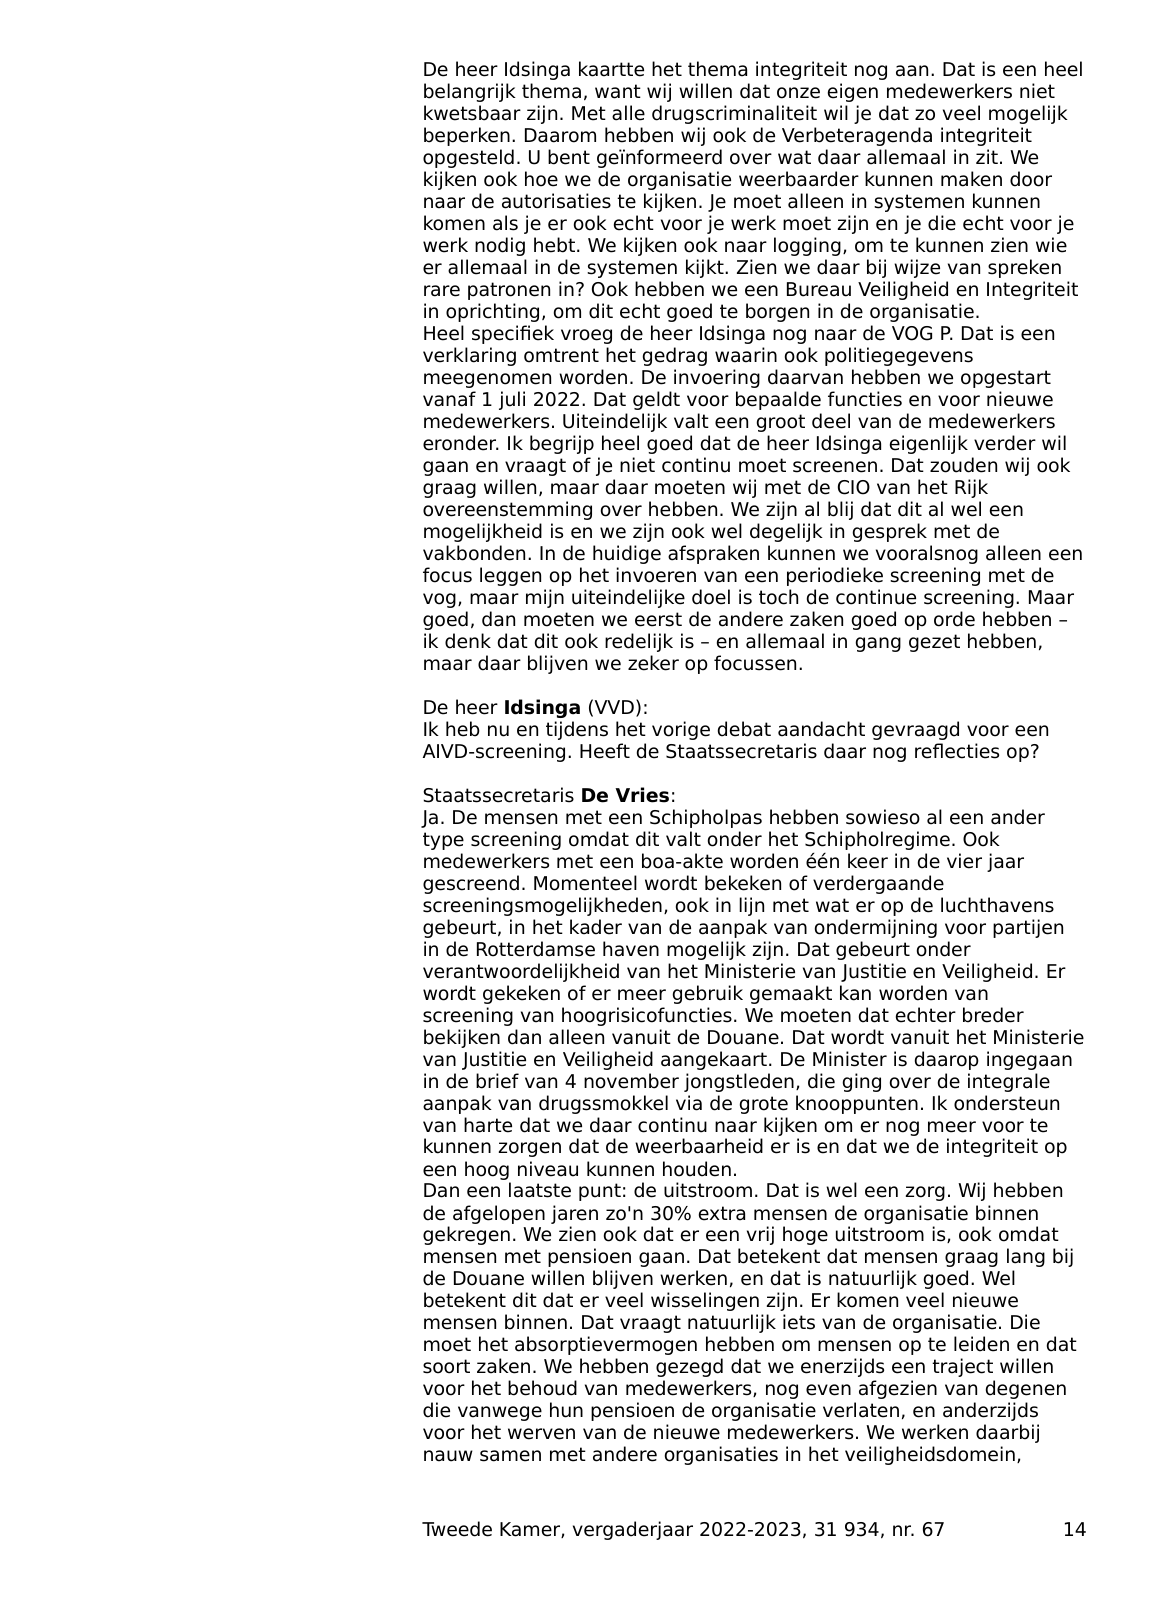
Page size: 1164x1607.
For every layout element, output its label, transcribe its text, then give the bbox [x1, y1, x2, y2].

text Ja. De mensen met een Schipholpas hebben sowieso al een ander type screening omdat dit valt onder het Schipholregime. Ook medewerkers met een boa-akte worden één keer in de vier jaar gescreend. Momenteel wordt bekeken of verdergaande screeningsmogelijkheden, ook in lijn met wat er op de luchthavens gebeurt, in het kader van de aanpak van ondermijning voor partijen in de Rotterdamse haven mogelijk zijn. Dat gebeurt onder verantwoordelijkheid van het Ministerie van Justitie en Veiligheid. Er wordt gekeken of er meer gebruik gemaakt kan worden van screening van hoogrisicofuncties. We moeten dat echter breder bekijken dan alleen vanuit de Douane. Dat wordt vanuit het Ministerie van Justitie en Veiligheid aangekaart. De Minister is daarop ingegaan in de brief van 4 november jongstleden, die ging over de integrale aanpak van drugssmokkel via de grote knooppunten. Ik ondersteun van harte dat we daar continu naar kijken om er nog meer voor te kunnen zorgen dat de weerbaarheid er is en dat we de integriteit op een hoog niveau kunnen houden. [422, 807, 1087, 1180]
text Dan een laatste punt: de uitstroom. Dat is wel een zorg. Wij hebben de afgelopen jaren zo'n 30% extra mensen de organisatie binnen gekregen. We zien ook dat er een vrij hoge uitstroom is, ook omdat mensen met pensioen gaan. Dat betekent dat mensen graag lang bij de Douane willen blijven werken, en dat is natuurlijk goed. Wel betekent dit dat er veel wisselingen zijn. Er komen veel nieuwe mensen binnen. Dat vraagt natuurlijk iets van de organisatie. Die moet het absorptievermogen hebben om mensen op te leiden en dat soort zaken. We hebben gezegd dat we enerzijds een traject willen voor het behoud van medewerkers, nog even afgezien van degenen die vanwege hun pensioen de organisatie verlaten, en anderzijds voor het werven van de nieuwe medewerkers. We werken daarbij nauw samen met andere organisaties in het veiligheidsdomein, [422, 1180, 1087, 1466]
text Heel specifiek vroeg de heer Idsinga nog naar de VOG P. Dat is een verklaring omtrent het gedrag waarin ook politiegegevens meegenomen worden. De invoering daarvan hebben we opgestart vanaf 1 juli 2022. Dat geldt voor bepaalde functies en voor nieuwe medewerkers. Uiteindelijk valt een groot deel van de medewerkers eronder. Ik begrijp heel goed dat de heer Idsinga eigenlijk verder wil gaan en vraagt of je niet continu moet screenen. Dat zouden wij ook graag willen, maar daar moeten wij met de CIO van het Rijk overeenstemming over hebben. We zijn al blij dat dit al wel een mogelijkheid is en we zijn ook wel degelijk in gesprek met de vakbonden. In de huidige afspraken kunnen we vooralsnog alleen een focus leggen op het invoeren van een periodieke screening met de vog, maar mijn uiteindelijke doel is toch de continue screening. Maar goed, dan moeten we eerst de andere zaken goed op orde hebben – ik denk dat dit ook redelijk is – en allemaal in gang gezet hebben, maar daar blijven we zeker op focussen. [422, 323, 1087, 674]
text Ik heb nu en tijdens het vorige debat aandacht gevraagd voor een AIVD-screening. Heeft de Staatssecretaris daar nog reflecties op? [422, 719, 1087, 763]
text Staatssecretaris De Vries: [422, 785, 1087, 807]
text De heer Idsinga (VVD): [422, 697, 1087, 719]
text De heer Idsinga kaartte het thema integriteit nog aan. Dat is een heel belangrijk thema, want wij willen dat onze eigen medewerkers niet kwetsbaar zijn. Met alle drugscriminaliteit wil je dat zo veel mogelijk beperken. Daarom hebben wij ook de Verbeteragenda integriteit opgesteld. U bent geïnformeerd over wat daar allemaal in zit. We kijken ook hoe we de organisatie weerbaarder kunnen maken door naar de autorisaties te kijken. Je moet alleen in systemen kunnen komen als je er ook echt voor je werk moet zijn en je die echt voor je werk nodig hebt. We kijken ook naar logging, om te kunnen zien wie er allemaal in de systemen kijkt. Zien we daar bij wijze van spreken rare patronen in? Ook hebben we een Bureau Veiligheid en Integriteit in oprichting, om dit echt goed te borgen in de organisatie. [422, 59, 1087, 323]
